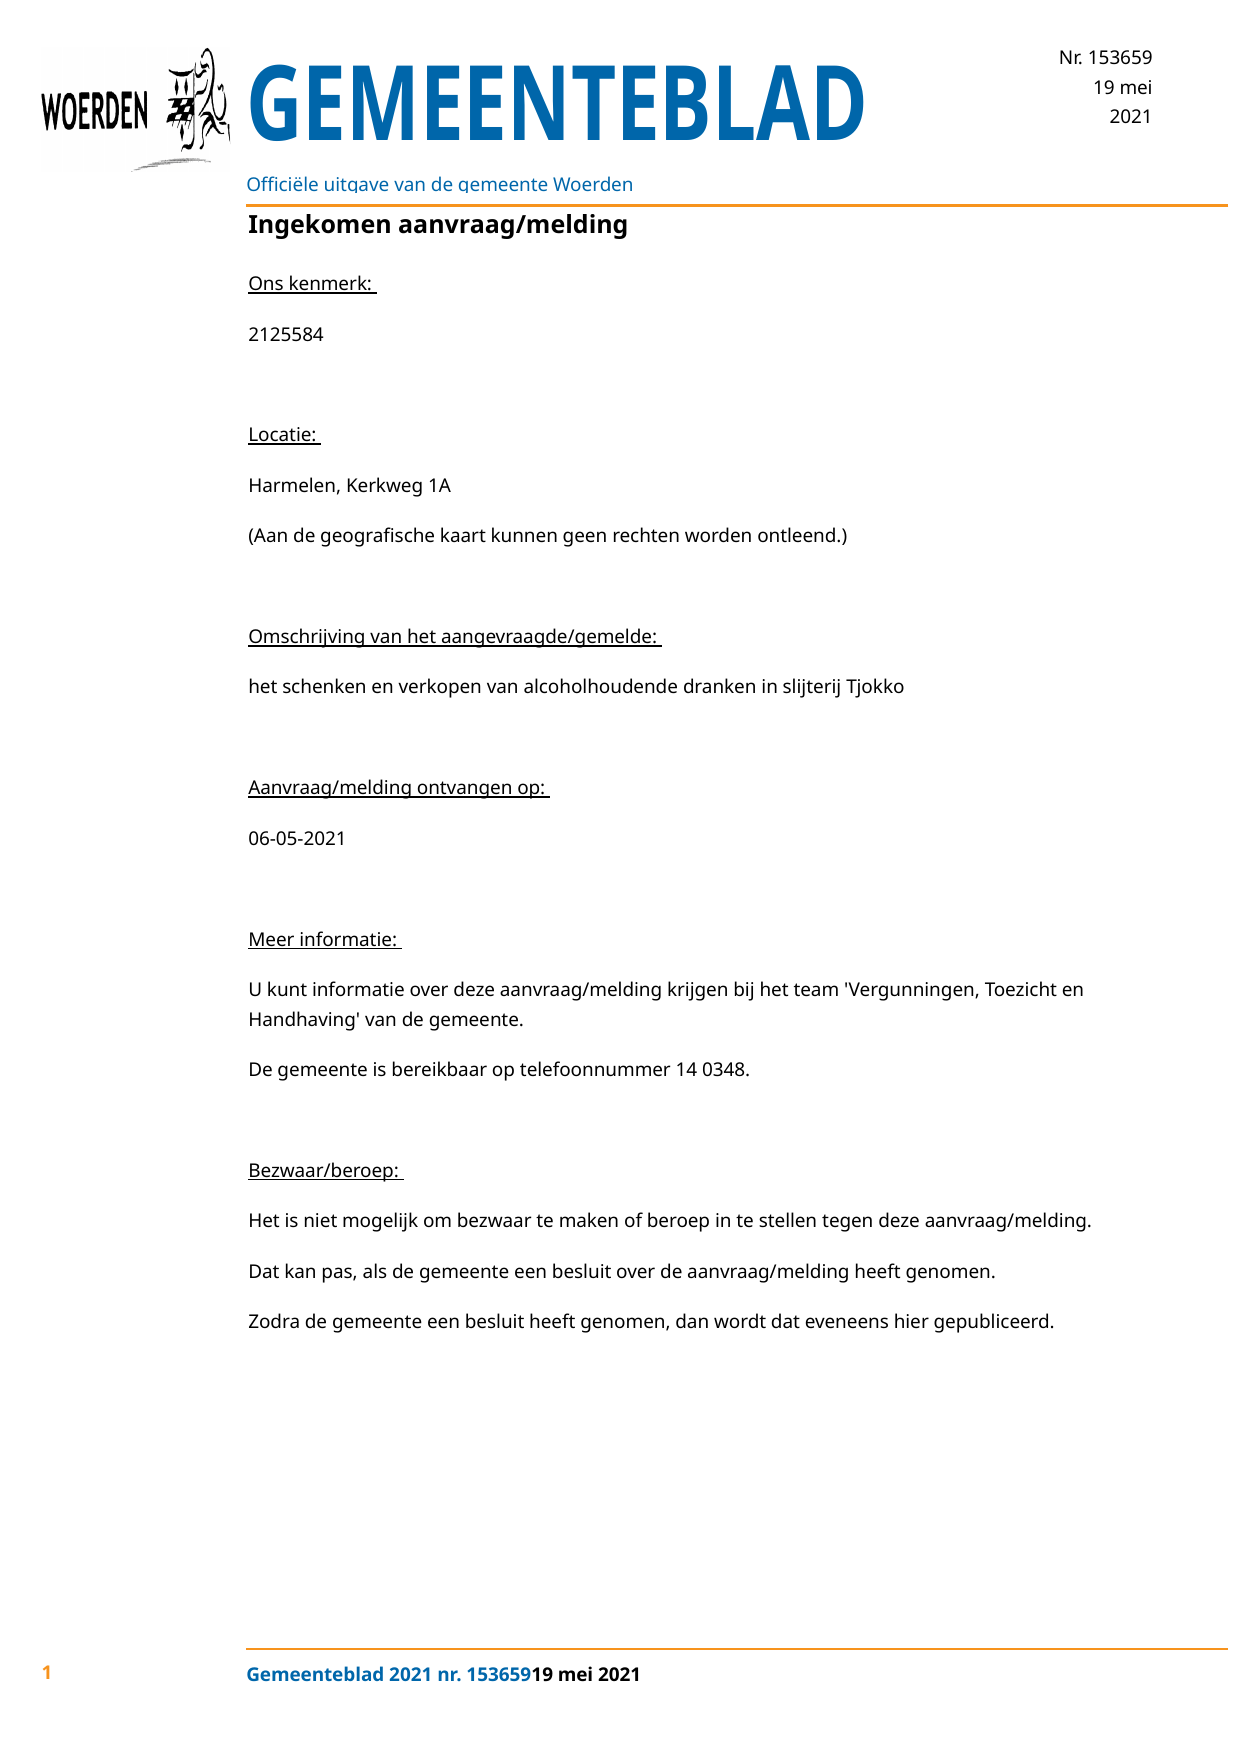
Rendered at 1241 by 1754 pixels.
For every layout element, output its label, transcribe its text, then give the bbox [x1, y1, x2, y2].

text (Aan de geografische kaart kunnen geen rechten worden ontleend.) [248, 522, 1152, 548]
text Bezwaar/beroep: [248, 1157, 1152, 1183]
text Het is niet mogelijk om bezwaar te maken of beroep in te stellen tegen deze aanvraag/melding. [248, 1207, 1152, 1233]
text Harmelen, Kerkweg 1A [248, 472, 1152, 498]
picture [41, 47, 231, 172]
text 06-05-2021 [248, 825, 1152, 851]
text U kunt informatie over deze aanvraag/melding krijgen bij het team 'Vergunningen, Toezicht en Handhaving' van de gemeente. [248, 976, 1152, 1031]
text 2125584 [248, 321, 1152, 346]
text Locatie: [248, 422, 1152, 447]
text Meer informatie: [248, 926, 1152, 951]
text De gemeente is bereikbaar op telefoonnummer 14 0348. [248, 1056, 1152, 1082]
text Ons kenmerk: [248, 270, 1152, 296]
text Zodra de gemeente een besluit heeft genomen, dan wordt dat eveneens hier gepubliceerd. [248, 1308, 1152, 1334]
text Aanvraag/melding ontvangen op: [248, 774, 1152, 800]
text Ingekomen aanvraag/melding [248, 207, 1152, 241]
text Omschrijving van het aangevraagde/gemelde: [248, 623, 1152, 649]
text Dat kan pas, als de gemeente een besluit over de aanvraag/melding heeft genomen. [248, 1258, 1152, 1283]
text het schenken en verkopen van alcoholhoudende dranken in slijterij Tjokko [248, 674, 1152, 699]
